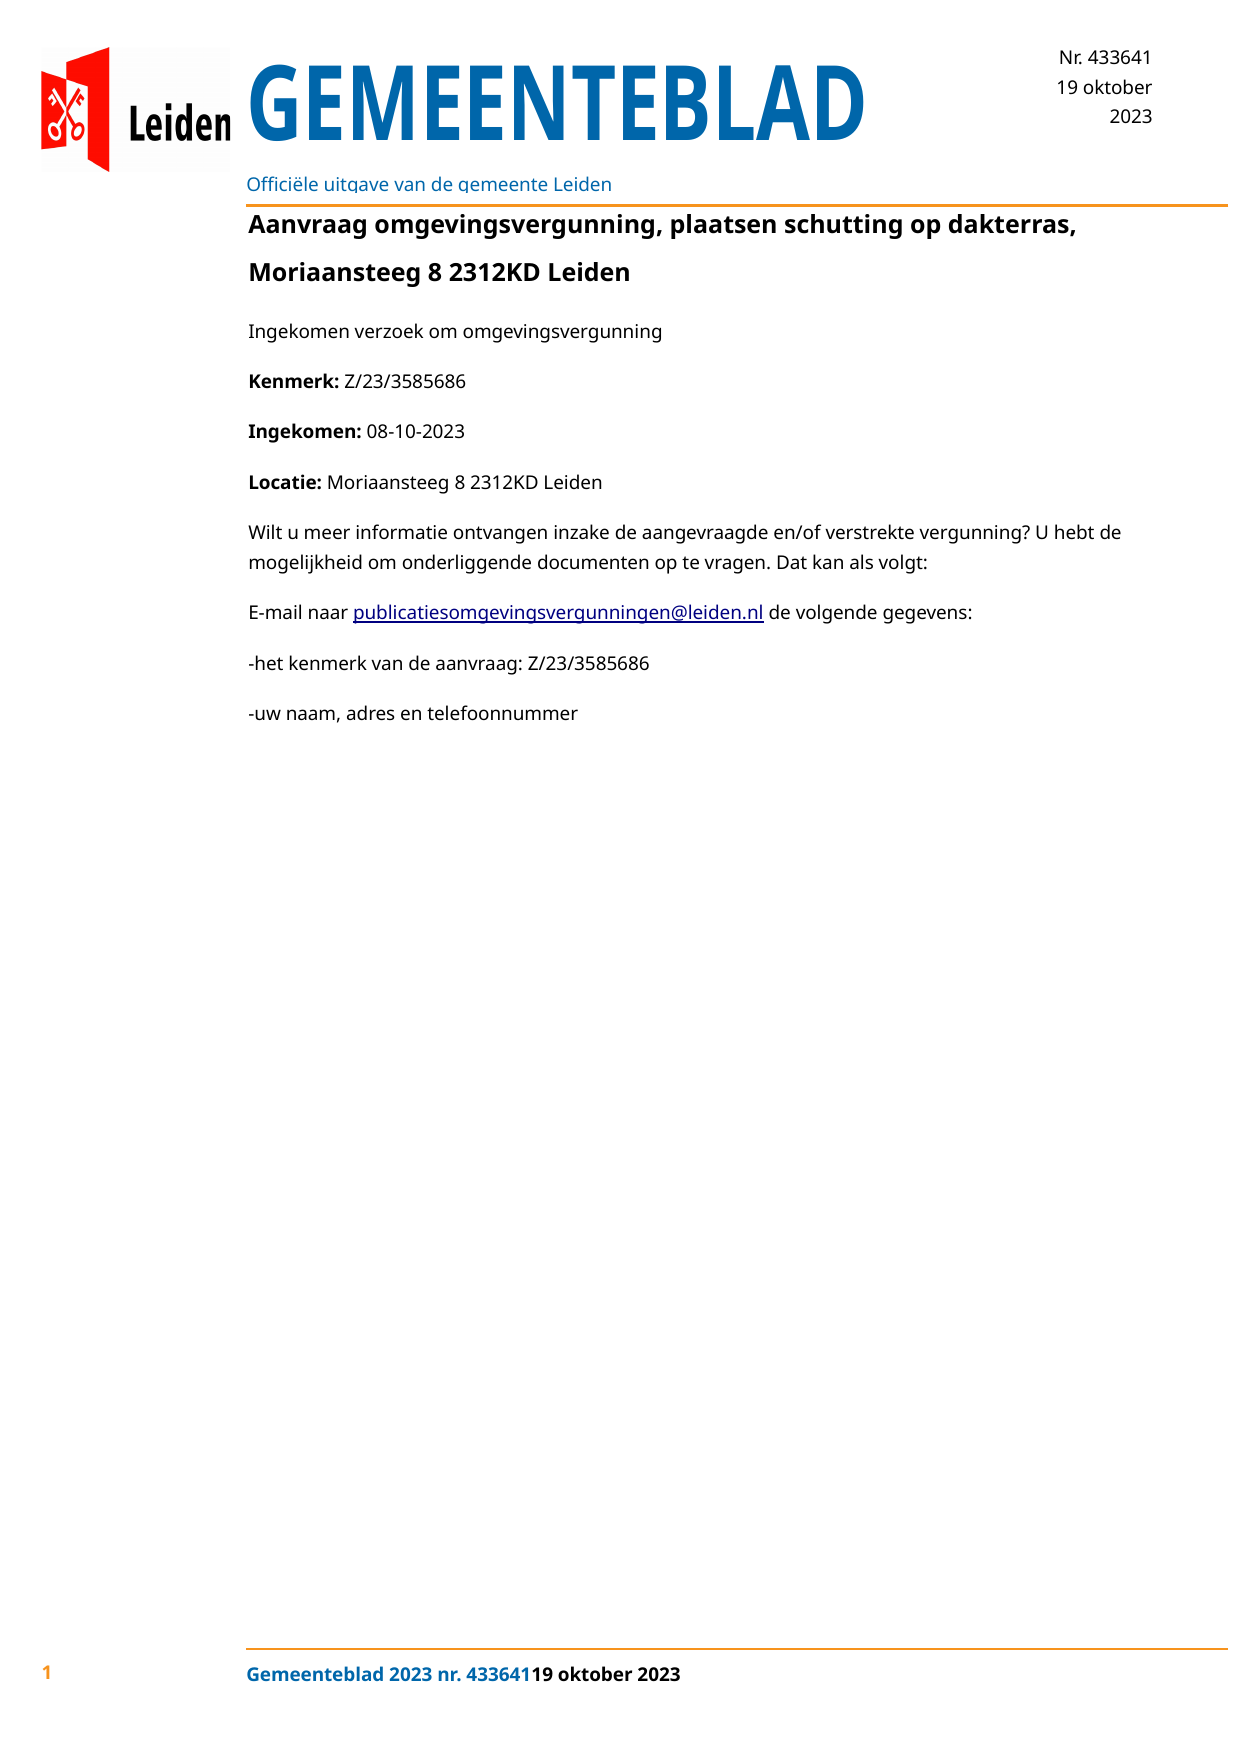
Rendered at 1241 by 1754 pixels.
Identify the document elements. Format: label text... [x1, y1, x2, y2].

text Kenmerk: Z/23/3585686 [248, 368, 1152, 394]
text E-mail naar publicatiesomgevingsvergunningen@leiden.nl de volgende gegevens: [248, 599, 1152, 625]
text Aanvraag omgevingsvergunning, plaatsen schutting op dakterras, Moriaansteeg 8 2312KD Leiden [248, 207, 1152, 288]
text -het kenmerk van de aanvraag: Z/23/3585686 [248, 650, 1152, 676]
text Locatie: Moriaansteeg 8 2312KD Leiden [248, 469, 1152, 495]
text -uw naam, adres en telefoonnummer [248, 700, 1152, 726]
text Ingekomen: 08-10-2023 [248, 419, 1152, 444]
picture [41, 47, 231, 172]
text Wilt u meer informatie ontvangen inzake de aangevraagde en/of verstrekte vergunning? U hebt de mogelijkheid om onderliggende documenten op te vragen. Dat kan als volgt: [248, 519, 1152, 575]
text Ingekomen verzoek om omgevingsvergunning [248, 318, 1152, 344]
